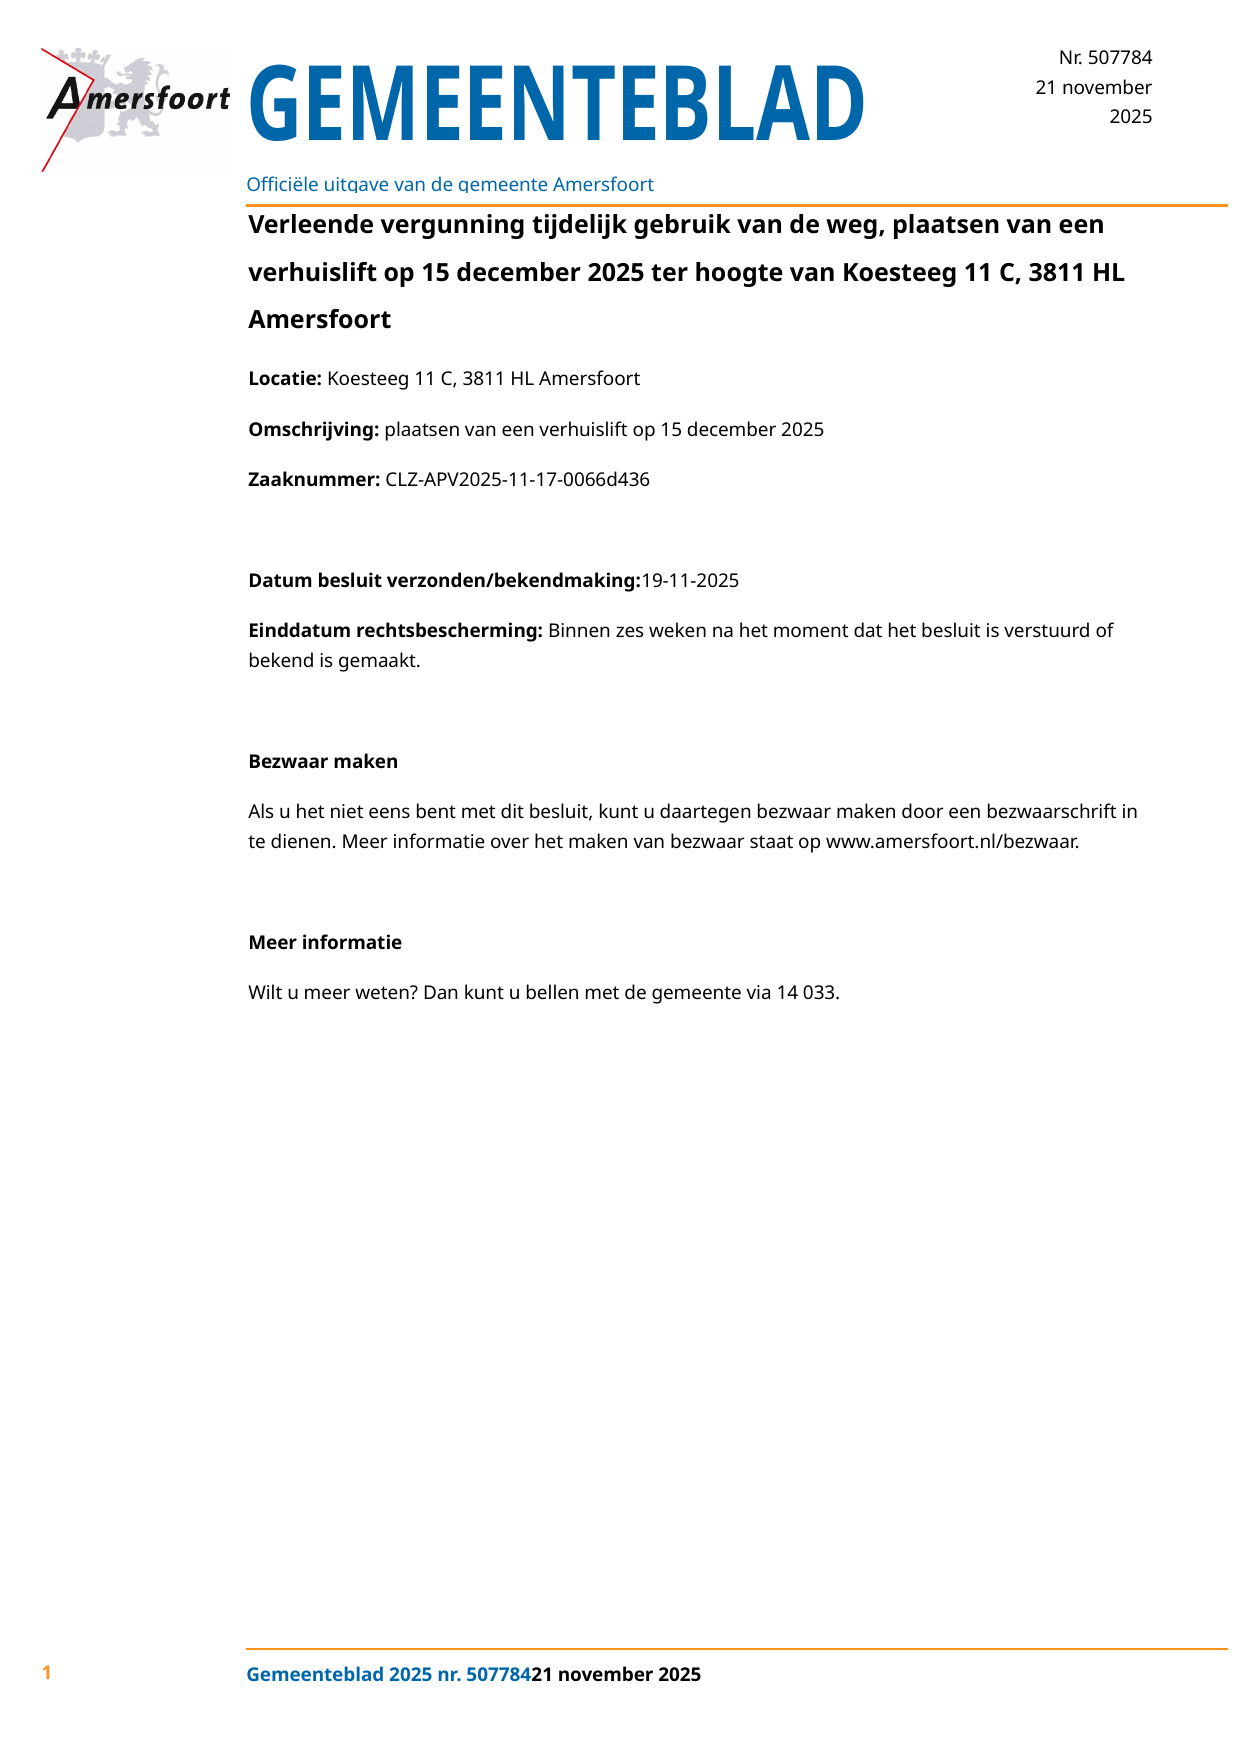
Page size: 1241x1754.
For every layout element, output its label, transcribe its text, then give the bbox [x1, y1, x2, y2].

text Omschrijving: plaatsen van een verhuislift op 15 december 2025 [248, 416, 1152, 442]
text Bezwaar maken [248, 748, 1152, 774]
text Einddatum rechtsbescherming: Binnen zes weken na het moment dat het besluit is verstuurd of bekend is gemaakt. [248, 618, 1152, 673]
picture [41, 47, 231, 172]
text Zaaknummer: CLZ-APV2025-11-17-0066d436 [248, 466, 1152, 492]
text Verleende vergunning tijdelijk gebruik van de weg, plaatsen van een verhuislift op 15 december 2025 ter hoogte van Koesteeg 11 C, 3811 HL Amersfoort [248, 207, 1152, 336]
text Wilt u meer weten? Dan kunt u bellen met de gemeente via 14 033. [248, 979, 1152, 1005]
text Locatie: Koesteeg 11 C, 3811 HL Amersfoort [248, 366, 1152, 391]
text Als u het niet eens bent met dit besluit, kunt u daartegen bezwaar maken door een bezwaarschrift in te dienen. Meer informatie over het maken van bezwaar staat op www.amersfoort.nl/bezwaar. [248, 798, 1152, 854]
text Meer informatie [248, 929, 1152, 954]
text Datum besluit verzonden/bekendmaking:19-11-2025 [248, 567, 1152, 593]
